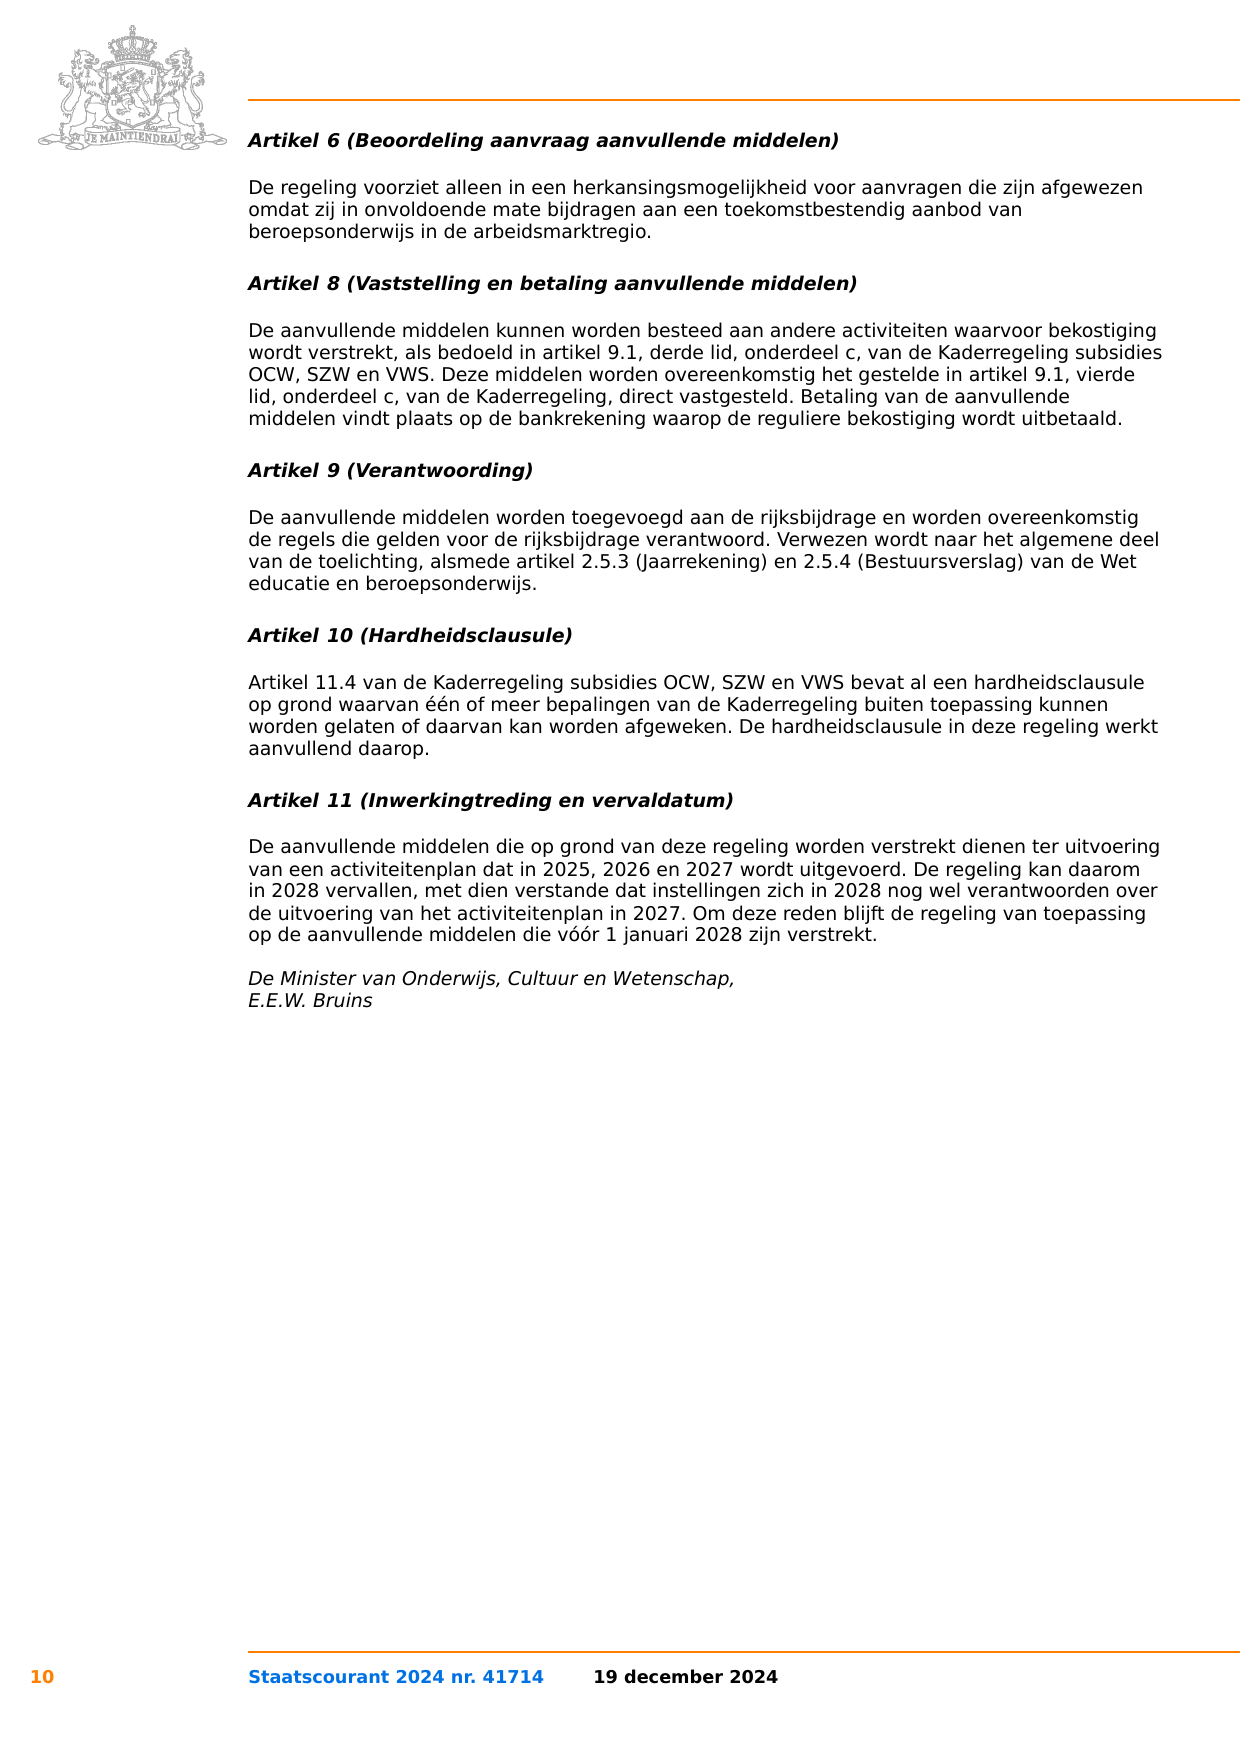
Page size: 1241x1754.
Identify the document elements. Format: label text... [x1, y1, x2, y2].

subtitle Artikel 9 (Verantwoording) [248, 460, 1163, 482]
picture [38, 25, 227, 150]
text De Minister van Onderwijs, Cultuur en Wetenschap, E.E.W. Bruins [248, 968, 1163, 1012]
text De regeling voorziet alleen in een herkansingsmogelijkheid voor aanvragen die zijn afgewezen omdat zij in onvoldoende mate bijdragen aan een toekomstbestendig aanbod van beroepsonderwijs in de arbeidsmarktregio. [248, 177, 1163, 243]
text Artikel 11.4 van de Kaderregeling subsidies OCW, SZW en VWS bevat al een hardheidsclausule op grond waarvan één of meer bepalingen van de Kaderregeling buiten toepassing kunnen worden gelaten of daarvan kan worden afgeweken. De hardheidsclausule in deze regeling werkt aanvullend daarop. [248, 672, 1163, 759]
subtitle Artikel 8 (Vaststelling en betaling aanvullende middelen) [248, 273, 1163, 295]
subtitle Artikel 6 (Beoordeling aanvraag aanvullende middelen) [248, 130, 1163, 152]
text De aanvullende middelen die op grond van deze regeling worden verstrekt dienen ter uitvoering van een activiteitenplan dat in 2025, 2026 en 2027 wordt uitgevoerd. De regeling kan daarom in 2028 vervallen, met dien verstande dat instellingen zich in 2028 nog wel verantwoorden over de uitvoering van het activiteitenplan in 2027. Om deze reden blijft de regeling van toepassing op de aanvullende middelen die vóór 1 januari 2028 zijn verstrekt. [248, 836, 1163, 946]
text De aanvullende middelen worden toegevoegd aan de rijksbijdrage en worden overeenkomstig de regels die gelden voor de rijksbijdrage verantwoord. Verwezen wordt naar het algemene deel van de toelichting, alsmede artikel 2.5.3 (Jaarrekening) en 2.5.4 (Bestuursverslag) van de Wet educatie en beroepsonderwijs. [248, 507, 1163, 594]
subtitle Artikel 10 (Hardheidsclausule) [248, 624, 1163, 647]
subtitle Artikel 11 (Inwerkingtreding en vervaldatum) [248, 789, 1163, 811]
text De aanvullende middelen kunnen worden besteed aan andere activiteiten waarvoor bekostiging wordt verstrekt, als bedoeld in artikel 9.1, derde lid, onderdeel c, van de Kaderregeling subsidies OCW, SZW en VWS. Deze middelen worden overeenkomstig het gestelde in artikel 9.1, vierde lid, onderdeel c, van de Kaderregeling, direct vastgesteld. Betaling van de aanvullende middelen vindt plaats op de bankrekening waarop de reguliere bekostiging wordt uitbetaald. [248, 320, 1163, 430]
